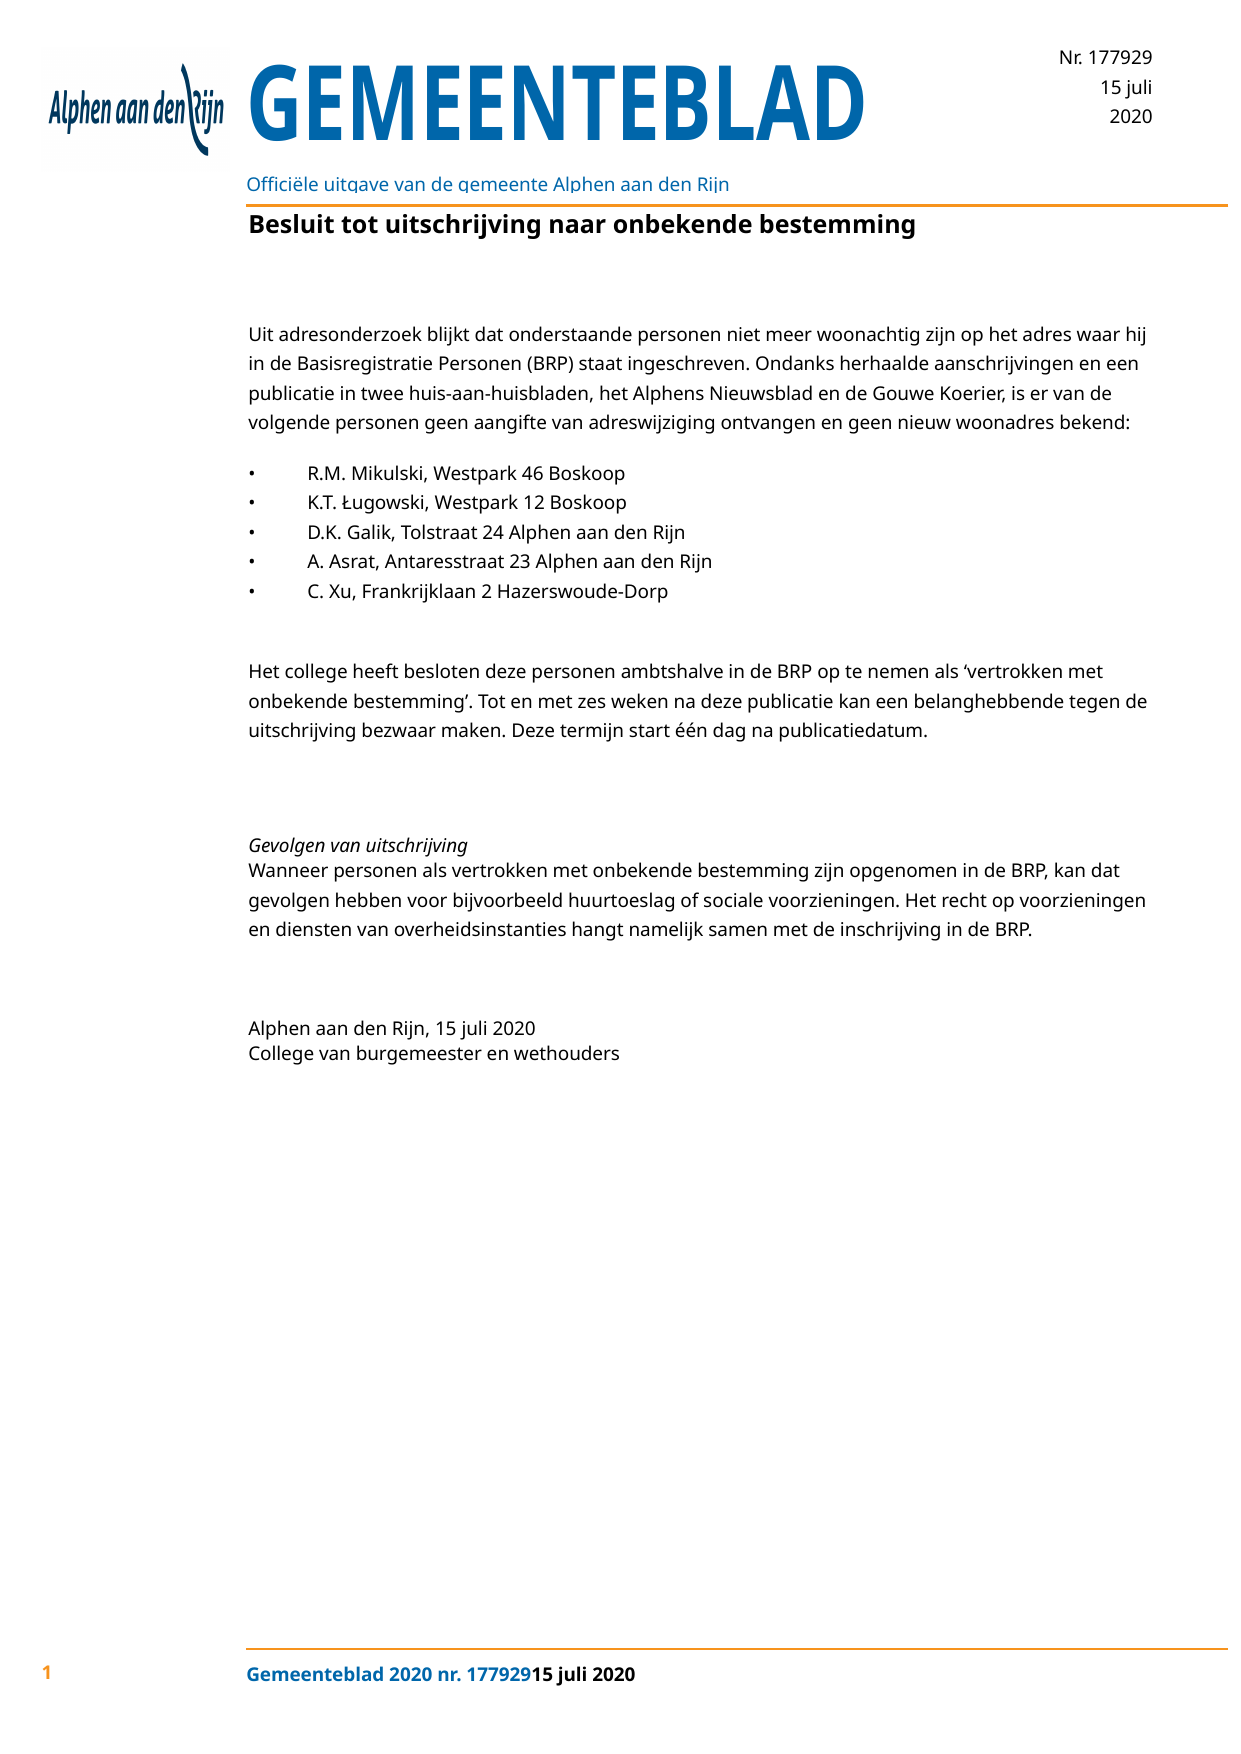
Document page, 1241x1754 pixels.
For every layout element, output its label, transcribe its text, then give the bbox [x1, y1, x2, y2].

text Gevolgen van uitschrijving [248, 832, 1152, 857]
list A. Asrat, Antaresstraat 23 Alphen aan den Rijn [248, 549, 1152, 574]
list D.K. Galik, Tolstraat 24 Alphen aan den Rijn [248, 519, 1152, 545]
list C. Xu, Frankrijklaan 2 Hazerswoude-Dorp [248, 578, 1152, 604]
text Besluit tot uitschrijving naar onbekende bestemming [248, 207, 1152, 241]
list R.M. Mikulski, Westpark 46 Boskoop [248, 460, 1152, 486]
text Wanneer personen als vertrokken met onbekende bestemming zijn opgenomen in de BRP, kan dat gevolgen hebben voor bijvoorbeeld huurtoeslag of sociale voorzieningen. Het recht op voorzieningen en diensten van overheidsinstanties hangt namelijk samen met de inschrijving in de BRP. [248, 857, 1152, 942]
text Alphen aan den Rijn, 15 juli 2020 [248, 1015, 1152, 1041]
list K.T. Ługowski, Westpark 12 Boskoop [248, 489, 1152, 515]
text Uit adresonderzoek blijkt dat onderstaande personen niet meer woonachtig zijn op het adres waar hij in de Basisregistratie Personen (BRP) staat ingeschreven. Ondanks herhaalde aanschrijvingen en een publicatie in twee huis-aan-huisbladen, het Alphens Nieuwsblad en de Gouwe Koerier, is er van de volgende personen geen aangifte van adreswijziging ontvangen en geen nieuw woonadres bekend: [248, 321, 1152, 435]
text Het college heeft besloten deze personen ambtshalve in de BRP op te nemen als ‘vertrokken met onbekende bestemming’. Tot en met zes weken na deze publicatie kan een belanghebbende tegen de uitschrijving bezwaar maken. Deze termijn start één dag na publicatiedatum. [248, 658, 1152, 743]
text College van burgemeester en wethouders [248, 1041, 1152, 1066]
picture [41, 47, 231, 172]
